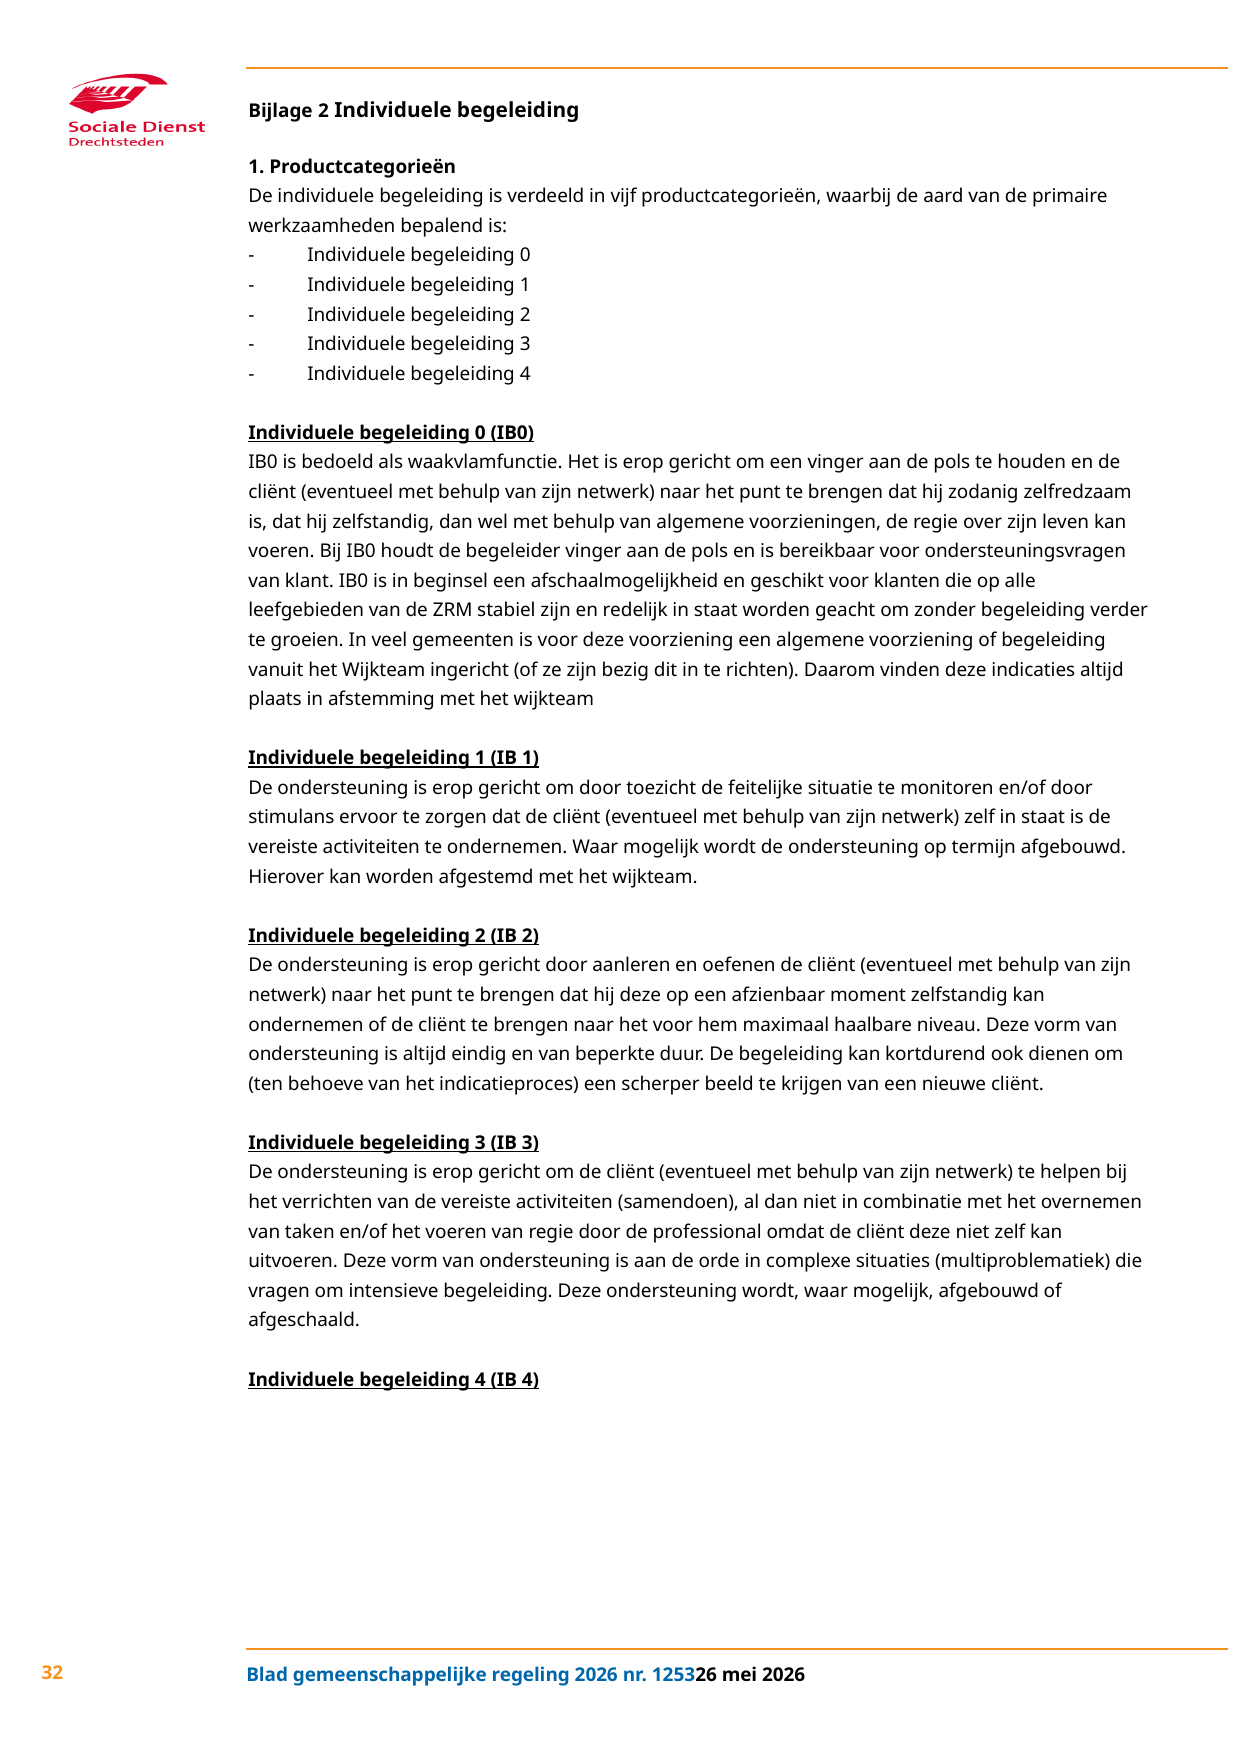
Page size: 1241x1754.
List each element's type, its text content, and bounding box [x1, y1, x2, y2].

text Individuele begeleiding 2 (IB 2) [248, 922, 1152, 948]
text IB0 is bedoeld als waakvlamfunctie. Het is erop gericht om een vinger aan de pols te houden en de cliënt (eventueel met behulp van zijn netwerk) naar het punt te brengen dat hij zodanig zelfredzaam is, dat hij zelfstandig, dan wel met behulp van algemene voorzieningen, de regie over zijn leven kan voeren. Bij IB0 houdt de begeleider vinger aan de pols en is bereikbaar voor ondersteuningsvragen van klant. IB0 is in beginsel een afschaalmogelijkheid en geschikt voor klanten die op alle leefgebieden van de ZRM stabiel zijn en redelijk in staat worden geacht om zonder begeleiding verder te groeien. In veel gemeenten is voor deze voorziening een algemene voorziening of begeleiding vanuit het Wijkteam ingericht (of ze zijn bezig dit in te richten). Daarom vinden deze indicaties altijd plaats in afstemming met het wijkteam [248, 449, 1152, 711]
text De ondersteuning is erop gericht door aanleren en oefenen de cliënt (eventueel met behulp van zijn netwerk) naar het punt te brengen dat hij deze op een afzienbaar moment zelfstandig kan ondernemen of de cliënt te brengen naar het voor hem maximaal haalbare niveau. Deze vorm van ondersteuning is altijd eindig en van beperkte duur. De begeleiding kan kortdurend ook dienen om (ten behoeve van het indicatieproces) een scherper beeld te krijgen van een nieuwe cliënt. [248, 952, 1152, 1096]
text Individuele begeleiding 1 (IB 1) [248, 744, 1152, 770]
text Bijlage 2 Individuele begeleiding [248, 95, 1152, 123]
list Individuele begeleiding 2 [248, 301, 1152, 327]
text De ondersteuning is erop gericht om de cliënt (eventueel met behulp van zijn netwerk) te helpen bij het verrichten van de vereiste activiteiten (samendoen), al dan niet in combinatie met het overnemen van taken en/of het voeren van regie door de professional omdat de cliënt deze niet zelf kan uitvoeren. Deze vorm van ondersteuning is aan de orde in complexe situaties (multiproblematiek) die vragen om intensieve begeleiding. Deze ondersteuning wordt, waar mogelijk, afgebouwd of afgeschaald. [248, 1159, 1152, 1332]
text De individuele begeleiding is verdeeld in vijf productcategorieën, waarbij de aard van de primaire werkzaamheden bepalend is: [248, 182, 1152, 238]
list Individuele begeleiding 4 [248, 360, 1152, 386]
text Individuele begeleiding 0 (IB0) [248, 419, 1152, 445]
picture [41, 47, 231, 172]
list Individuele begeleiding 0 [248, 242, 1152, 267]
text Individuele begeleiding 3 (IB 3) [248, 1129, 1152, 1155]
list Individuele begeleiding 3 [248, 330, 1152, 356]
text Individuele begeleiding 4 (IB 4) [248, 1366, 1152, 1392]
list Individuele begeleiding 1 [248, 271, 1152, 297]
text De ondersteuning is erop gericht om door toezicht de feitelijke situatie te monitoren en/of door stimulans ervoor te zorgen dat de cliënt (eventueel met behulp van zijn netwerk) zelf in staat is de vereiste activiteiten te ondernemen. Waar mogelijk wordt de ondersteuning op termijn afgebouwd. Hierover kan worden afgestemd met het wijkteam. [248, 774, 1152, 889]
text 1. Productcategorieën [248, 153, 1152, 179]
